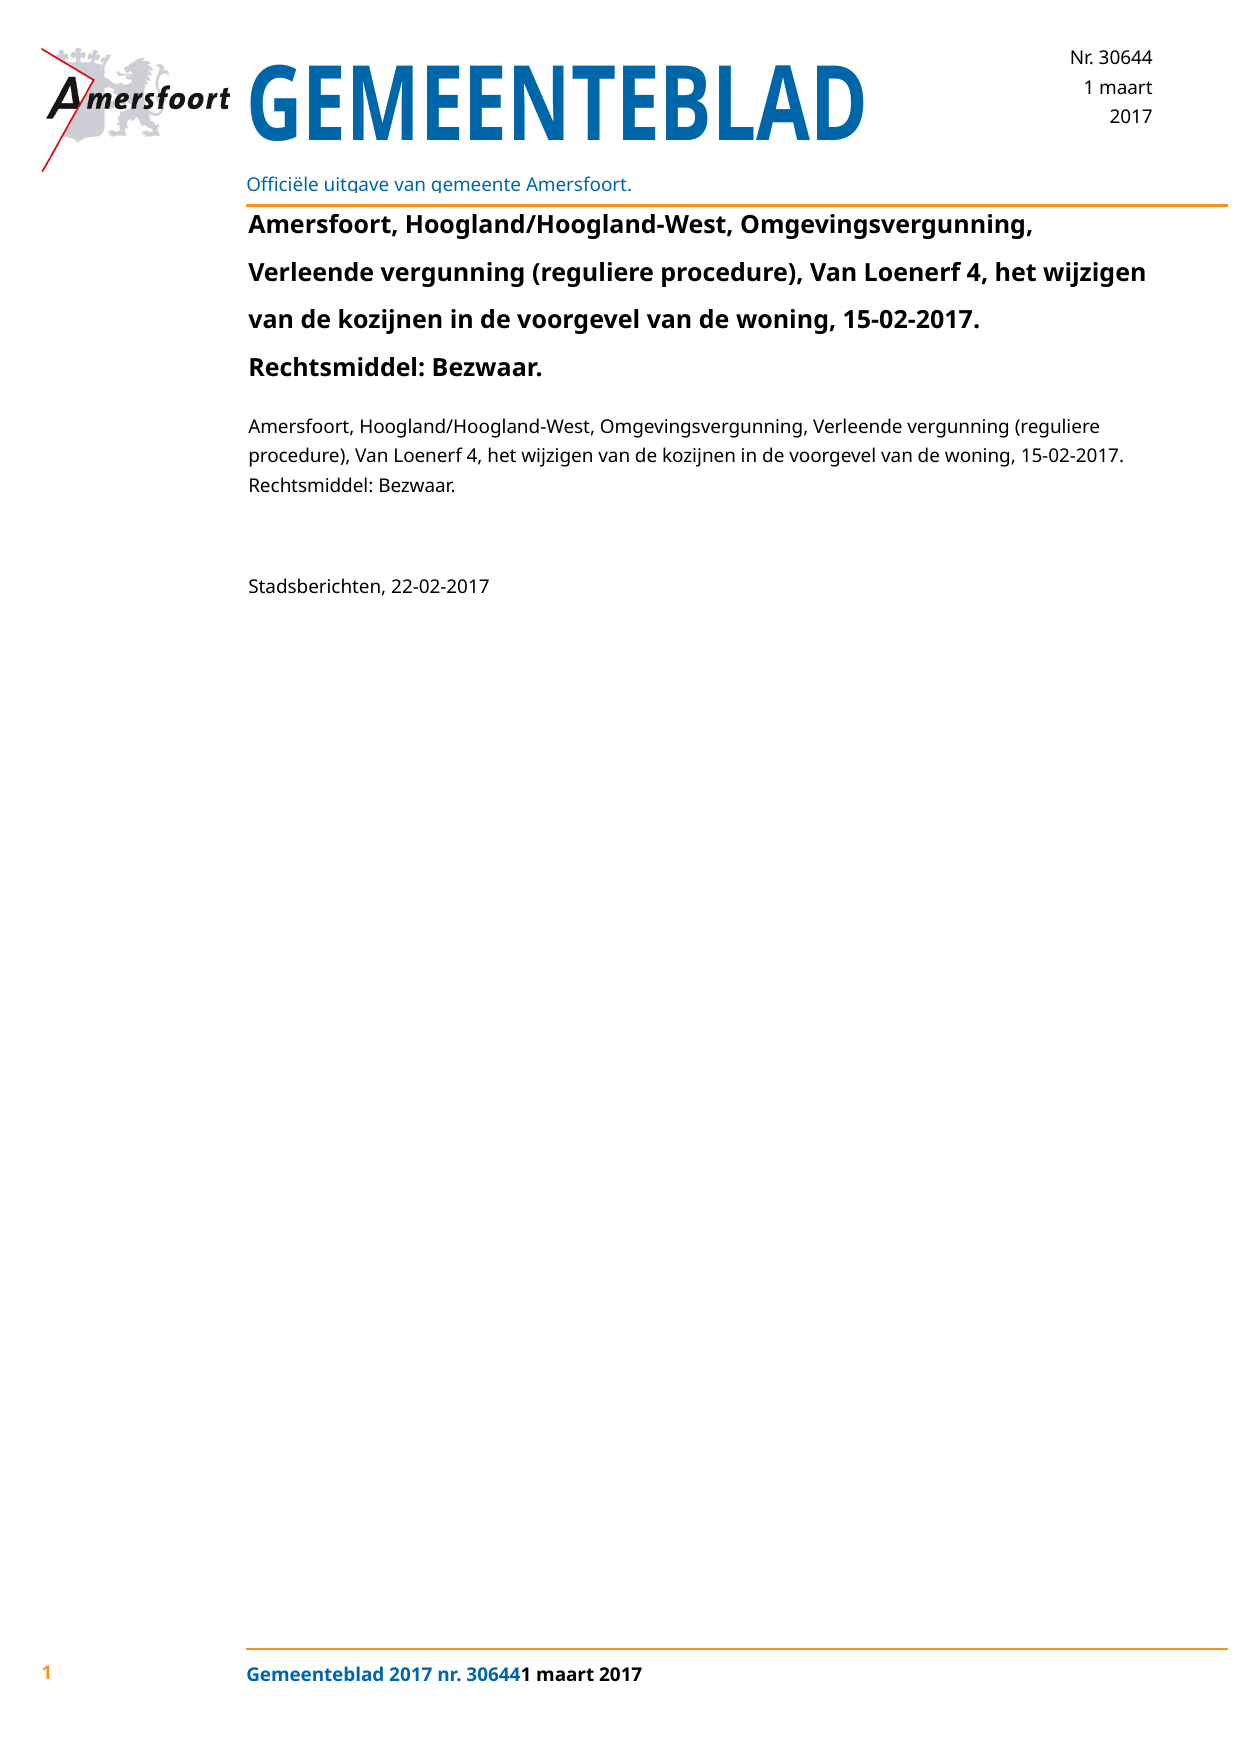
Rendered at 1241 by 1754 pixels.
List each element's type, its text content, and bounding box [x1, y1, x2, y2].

text Amersfoort, Hoogland/Hoogland-West, Omgevingsvergunning, Verleende vergunning (reguliere procedure), Van Loenerf 4, het wijzigen van de kozijnen in de voorgevel van de woning, 15-02-2017. Rechtsmiddel: Bezwaar. [248, 413, 1152, 498]
picture [41, 47, 231, 172]
text Stadsberichten, 22-02-2017 [248, 573, 1152, 599]
text Amersfoort, Hoogland/Hoogland-West, Omgevingsvergunning, Verleende vergunning (reguliere procedure), Van Loenerf 4, het wijzigen van de kozijnen in de voorgevel van de woning, 15-02-2017. Rechtsmiddel: Bezwaar. [248, 207, 1152, 384]
